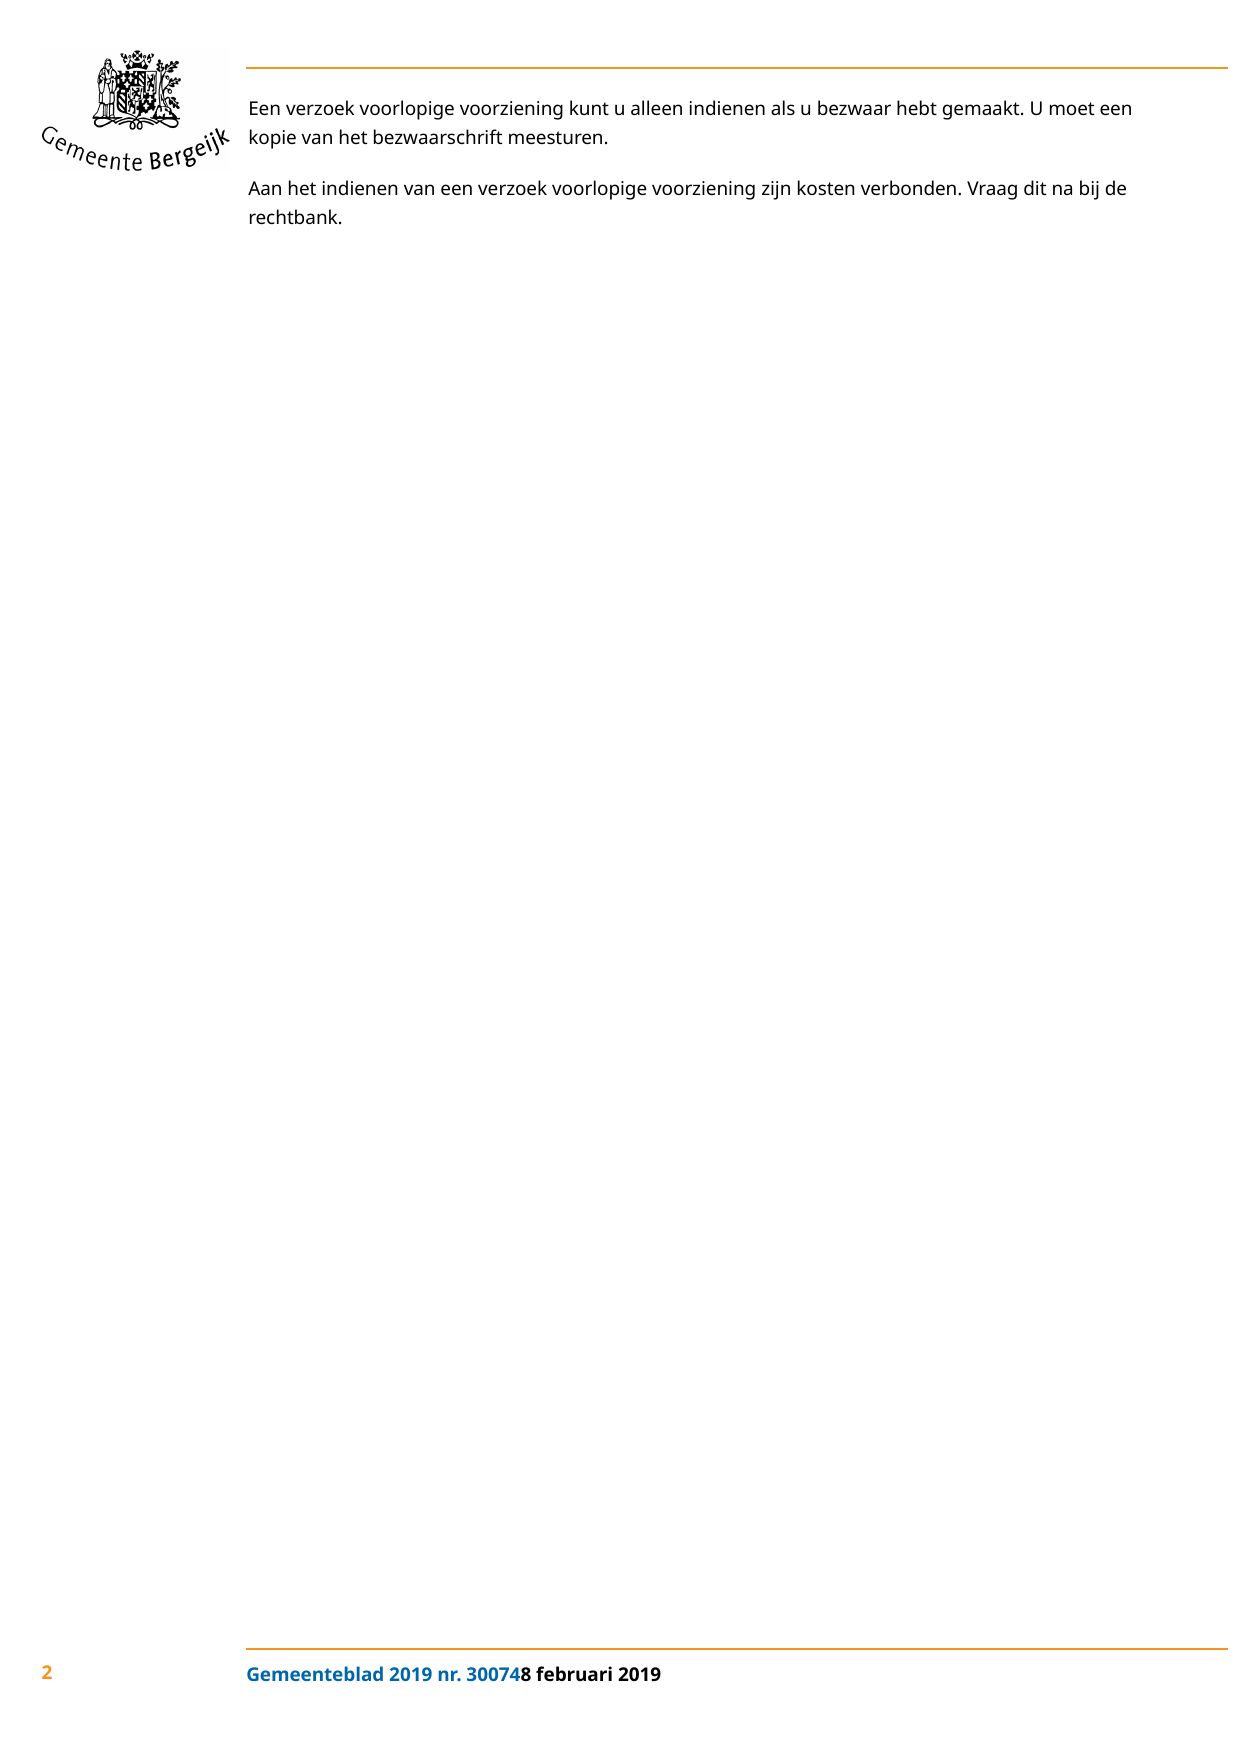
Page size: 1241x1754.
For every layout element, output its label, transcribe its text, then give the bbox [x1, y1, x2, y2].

picture [41, 47, 231, 172]
text Aan het indienen van een verzoek voorlopige voorziening zijn kosten verbonden. Vraag dit na bij de rechtbank. [248, 175, 1152, 230]
text Een verzoek voorlopige voorziening kunt u alleen indienen als u bezwaar hebt gemaakt. U moet een kopie van het bezwaarschrift meesturen. [248, 95, 1152, 150]
